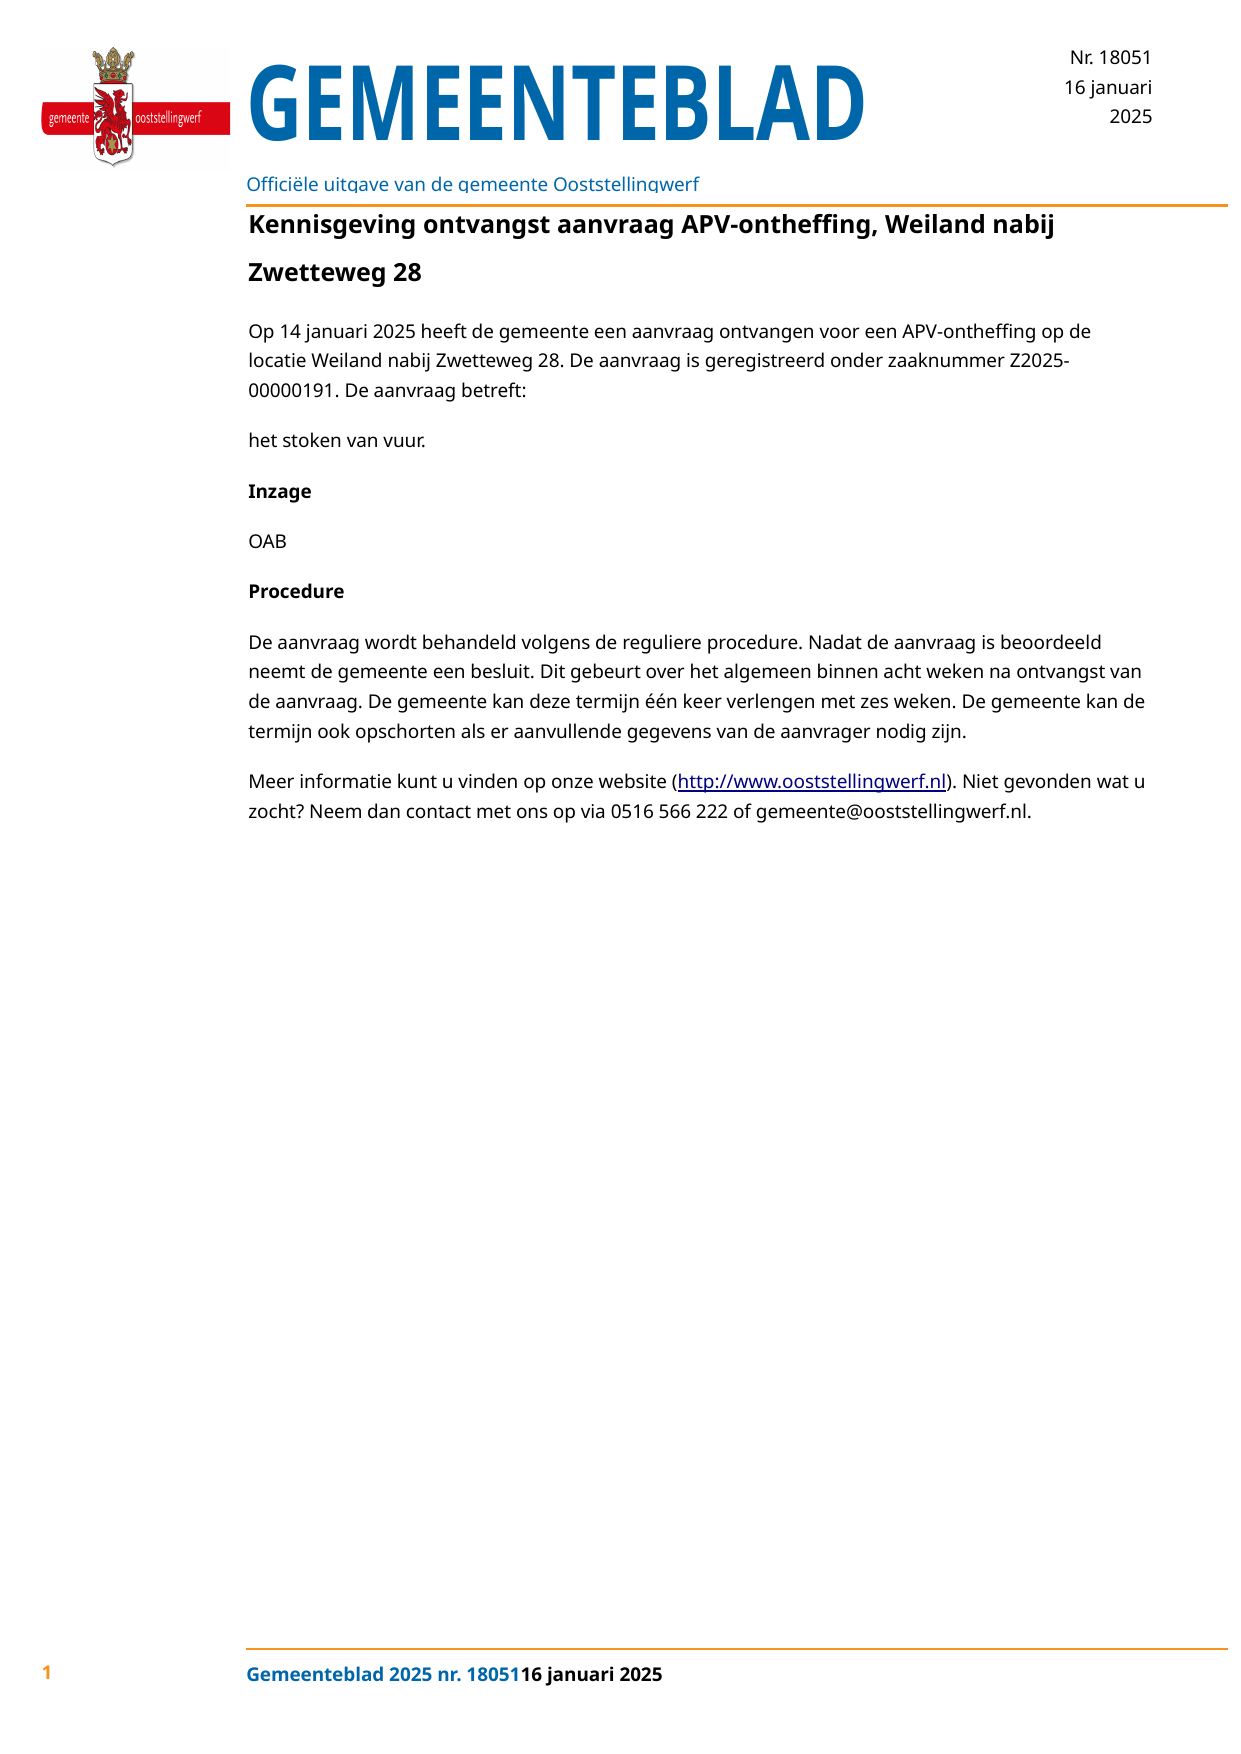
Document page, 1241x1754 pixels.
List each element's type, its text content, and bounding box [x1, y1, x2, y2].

text Procedure [248, 579, 1152, 604]
text OAB [248, 528, 1152, 554]
text Kennisgeving ontvangst aanvraag APV-ontheffing, Weiland nabij Zwetteweg 28 [248, 207, 1152, 288]
text Inzage [248, 478, 1152, 504]
text het stoken van vuur. [248, 427, 1152, 453]
text Op 14 januari 2025 heeft de gemeente een aanvraag ontvangen voor een APV-ontheffing op de locatie Weiland nabij Zwetteweg 28. De aanvraag is geregistreerd onder zaaknummer Z2025-00000191. De aanvraag betreft: [248, 318, 1152, 403]
text De aanvraag wordt behandeld volgens de reguliere procedure. Nadat de aanvraag is beoordeeld neemt de gemeente een besluit. Dit gebeurt over het algemeen binnen acht weken na ontvangst van de aanvraag. De gemeente kan deze termijn één keer verlengen met zes weken. De gemeente kan de termijn ook opschorten als er aanvullende gegevens van de aanvrager nodig zijn. [248, 629, 1152, 744]
text Meer informatie kunt u vinden op onze website (http://www.ooststellingwerf.nl). Niet gevonden wat u zocht? Neem dan contact met ons op via 0516 566 222 of gemeente@ooststellingwerf.nl. [248, 768, 1152, 824]
picture [41, 47, 231, 172]
